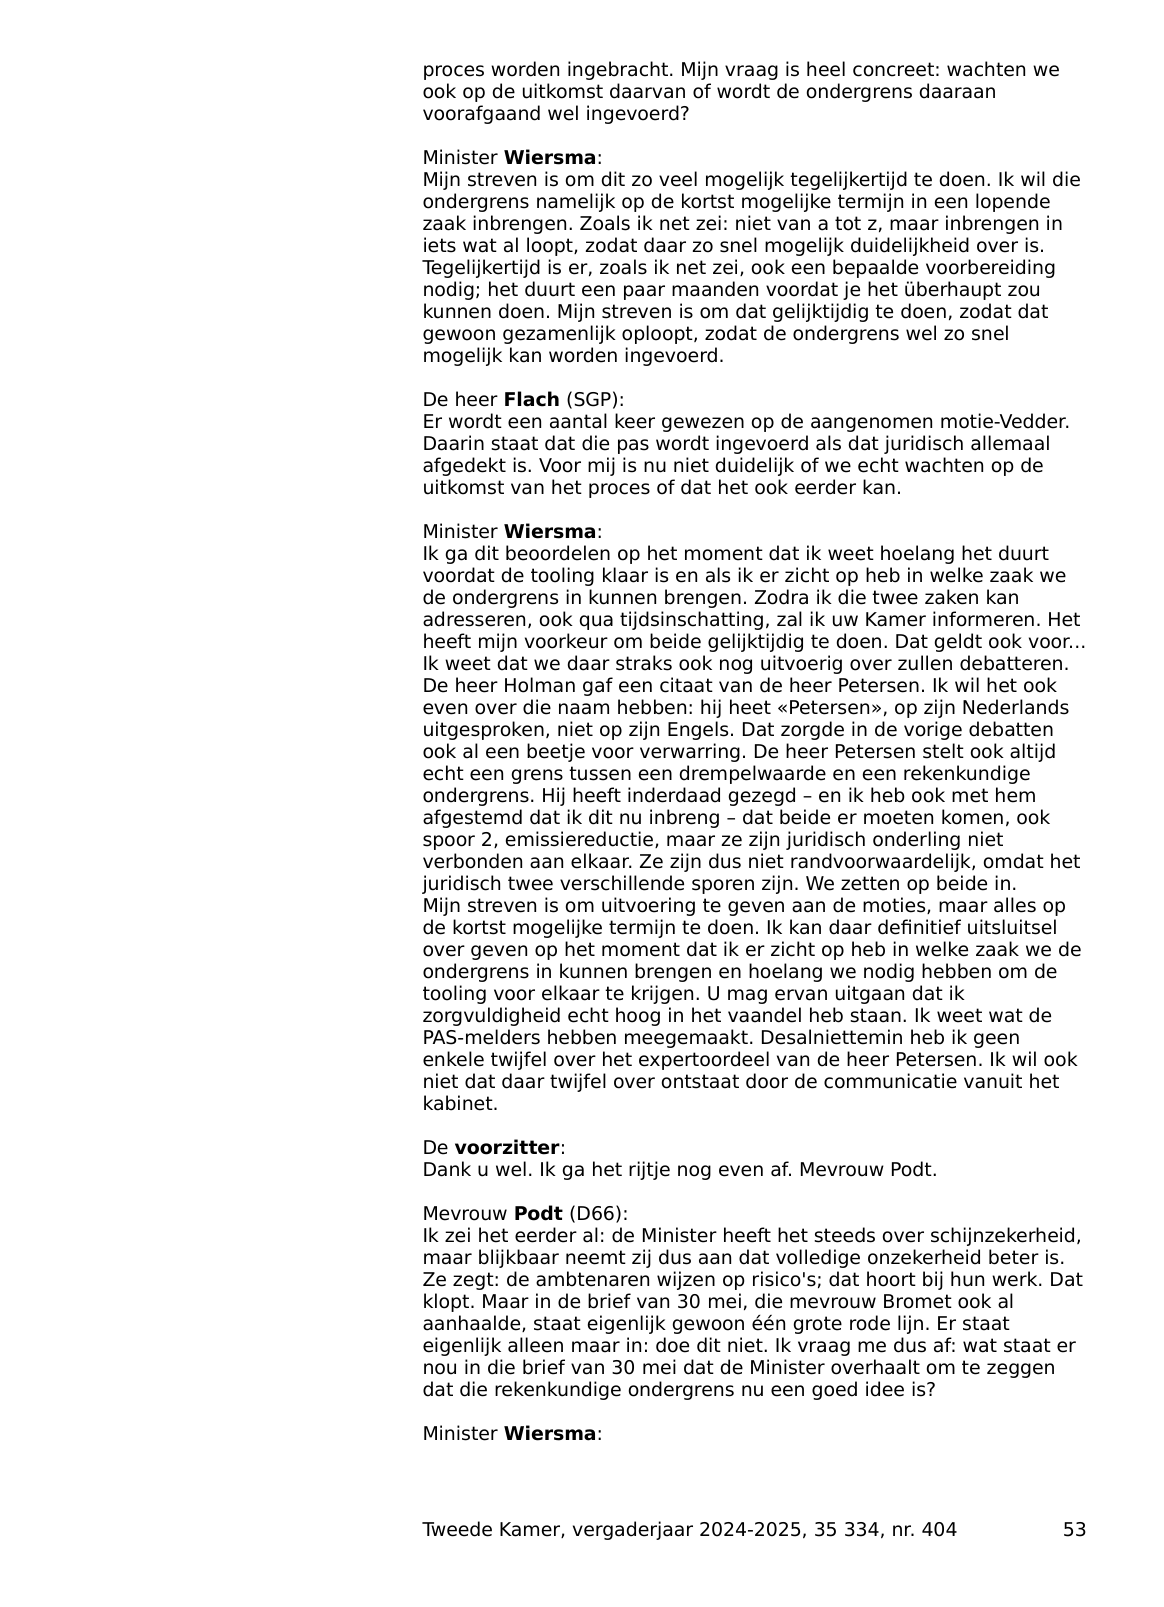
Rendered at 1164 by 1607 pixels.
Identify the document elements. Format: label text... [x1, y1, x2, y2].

text Minister Wiersma: [422, 147, 1087, 169]
text Dank u wel. Ik ga het rijtje nog even af. Mevrouw Podt. [422, 1159, 1087, 1181]
text De voorzitter: [422, 1137, 1087, 1159]
text De heer Flach (SGP): [422, 389, 1087, 411]
text Minister Wiersma: [422, 521, 1087, 543]
text Er wordt een aantal keer gewezen op de aangenomen motie-Vedder. Daarin staat dat die pas wordt ingevoerd als dat juridisch allemaal afgedekt is. Voor mij is nu niet duidelijk of we echt wachten op de uitkomst van het proces of dat het ook eerder kan. [422, 411, 1087, 499]
text Ik ga dit beoordelen op het moment dat ik weet hoelang het duurt voordat de tooling klaar is en als ik er zicht op heb in welke zaak we de ondergrens in kunnen brengen. Zodra ik die twee zaken kan adresseren, ook qua tijdsinschatting, zal ik uw Kamer informeren. Het heeft mijn voorkeur om beide gelijktijdig te doen. Dat geldt ook voor... Ik weet dat we daar straks ook nog uitvoerig over zullen debatteren. De heer Holman gaf een citaat van de heer Petersen. Ik wil het ook even over die naam hebben: hij heet «Petersen», op zijn Nederlands uitgesproken, niet op zijn Engels. Dat zorgde in de vorige debatten ook al een beetje voor verwarring. De heer Petersen stelt ook altijd echt een grens tussen een drempelwaarde en een rekenkundige ondergrens. Hij heeft inderdaad gezegd – en ik heb ook met hem afgestemd dat ik dit nu inbreng – dat beide er moeten komen, ook spoor 2, emissiereductie, maar ze zijn juridisch onderling niet verbonden aan elkaar. Ze zijn dus niet randvoorwaardelijk, omdat het juridisch twee verschillende sporen zijn. We zetten op beide in. [422, 543, 1087, 895]
text Mijn streven is om dit zo veel mogelijk tegelijkertijd te doen. Ik wil die ondergrens namelijk op de kortst mogelijke termijn in een lopende zaak inbrengen. Zoals ik net zei: niet van a tot z, maar inbrengen in iets wat al loopt, zodat daar zo snel mogelijk duidelijkheid over is. Tegelijkertijd is er, zoals ik net zei, ook een bepaalde voorbereiding nodig; het duurt een paar maanden voordat je het überhaupt zou kunnen doen. Mijn streven is om dat gelijktijdig te doen, zodat dat gewoon gezamenlijk oploopt, zodat de ondergrens wel zo snel mogelijk kan worden ingevoerd. [422, 169, 1087, 367]
text Minister Wiersma: [422, 1423, 1087, 1445]
text Mevrouw Podt (D66): [422, 1203, 1087, 1225]
text proces worden ingebracht. Mijn vraag is heel concreet: wachten we ook op de uitkomst daarvan of wordt de ondergrens daaraan voorafgaand wel ingevoerd? [422, 59, 1087, 125]
text Ik zei het eerder al: de Minister heeft het steeds over schijnzekerheid, maar blijkbaar neemt zij dus aan dat volledige onzekerheid beter is. Ze zegt: de ambtenaren wijzen op risico's; dat hoort bij hun werk. Dat klopt. Maar in de brief van 30 mei, die mevrouw Bromet ook al aanhaalde, staat eigenlijk gewoon één grote rode lijn. Er staat eigenlijk alleen maar in: doe dit niet. Ik vraag me dus af: wat staat er nou in die brief van 30 mei dat de Minister overhaalt om te zeggen dat die rekenkundige ondergrens nu een goed idee is? [422, 1225, 1087, 1401]
text Mijn streven is om uitvoering te geven aan de moties, maar alles op de kortst mogelijke termijn te doen. Ik kan daar definitief uitsluitsel over geven op het moment dat ik er zicht op heb in welke zaak we de ondergrens in kunnen brengen en hoelang we nodig hebben om de tooling voor elkaar te krijgen. U mag ervan uitgaan dat ik zorgvuldigheid echt hoog in het vaandel heb staan. Ik weet wat de PAS-melders hebben meegemaakt. Desalniettemin heb ik geen enkele twijfel over het expertoordeel van de heer Petersen. Ik wil ook niet dat daar twijfel over ontstaat door de communicatie vanuit het kabinet. [422, 895, 1087, 1115]
